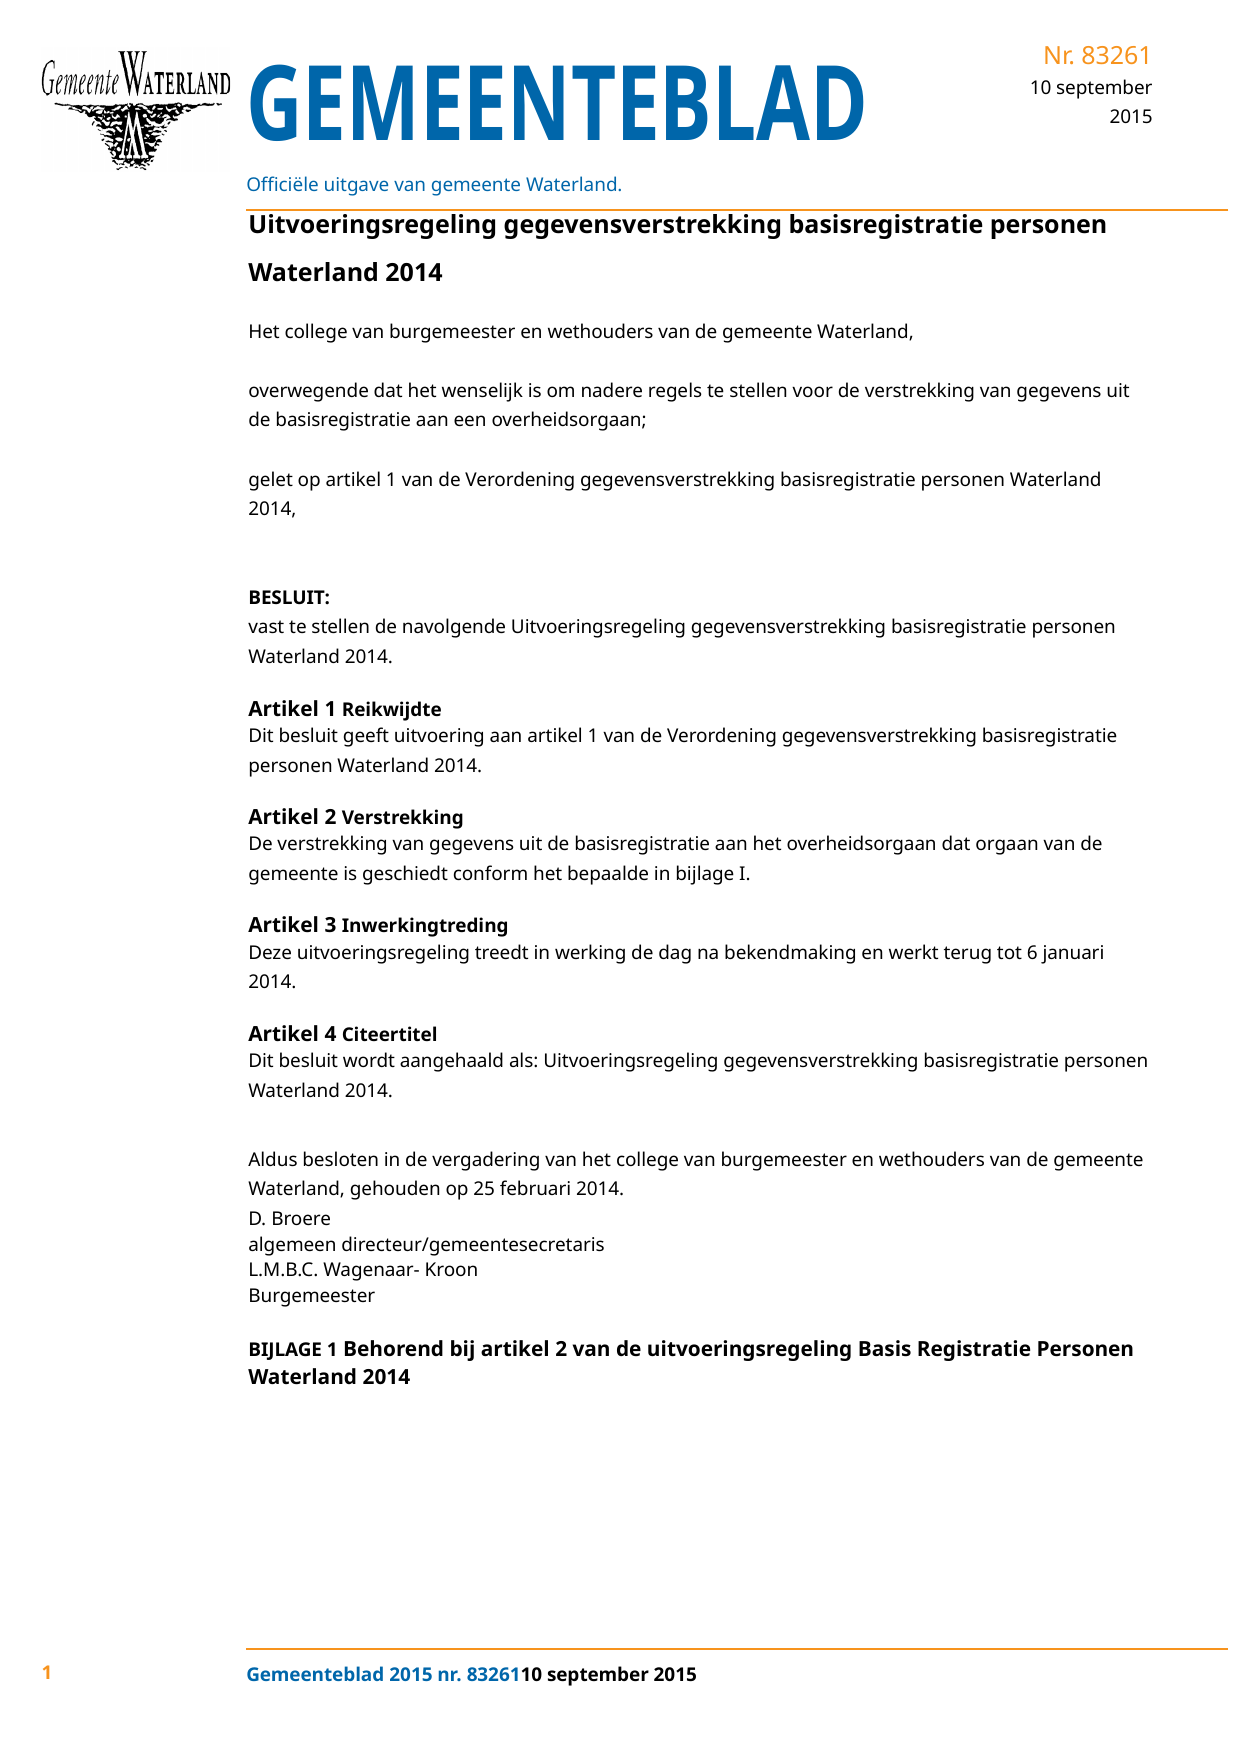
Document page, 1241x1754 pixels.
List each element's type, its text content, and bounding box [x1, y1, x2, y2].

text Dit besluit geeft uitvoering aan artikel 1 van de Verordening gegevensverstrekking basisregistratie personen Waterland 2014. [248, 722, 1152, 777]
text Het college van burgemeester en wethouders van de gemeente Waterland, [248, 318, 1152, 344]
text BIJLAGE 1 Behorend bij artikel 2 van de uitvoeringsregeling Basis Registratie Personen Waterland 2014 [248, 1334, 1152, 1391]
text vast te stellen de navolgende Uitvoeringsregeling gegevensverstrekking basisregistratie personen Waterland 2014. [248, 614, 1152, 669]
text D. Broere [248, 1205, 1152, 1231]
text De verstrekking van gegevens uit de basisregistratie aan het overheidsorgaan dat orgaan van de gemeente is geschiedt conform het bepaalde in bijlage I. [248, 831, 1152, 886]
text Artikel 1 Reikwijdte [248, 694, 1152, 722]
text Burgemeester [248, 1282, 1152, 1308]
text Uitvoeringsregeling gegevensverstrekking basisregistratie personen Waterland 2014 [248, 211, 1152, 288]
text Artikel 2 Verstrekking [248, 802, 1152, 831]
text Artikel 3 Inwerkingtreding [248, 911, 1152, 939]
picture [41, 47, 231, 172]
text Deze uitvoeringsregeling treedt in werking de dag na bekendmaking en werkt terug tot 6 januari 2014. [248, 939, 1152, 994]
text Aldus besloten in de vergadering van het college van burgemeester en wethouders van de gemeente Waterland, gehouden op 25 februari 2014. [248, 1146, 1152, 1201]
text BESLUIT: [248, 584, 1152, 610]
text algemeen directeur/gemeentesecretaris [248, 1231, 1152, 1257]
text Dit besluit wordt aangehaald als: Uitvoeringsregeling gegevensverstrekking basisregistratie personen Waterland 2014. [248, 1047, 1152, 1103]
text Artikel 4 Citeertitel [248, 1019, 1152, 1047]
text overwegende dat het wenselijk is om nadere regels te stellen voor de verstrekking van gegevens uit de basisregistratie aan een overheidsorgaan; [248, 377, 1152, 432]
text L.M.B.C. Wagenaar- Kroon [248, 1257, 1152, 1282]
text gelet op artikel 1 van de Verordening gegevensverstrekking basisregistratie personen Waterland 2014, [248, 466, 1152, 521]
